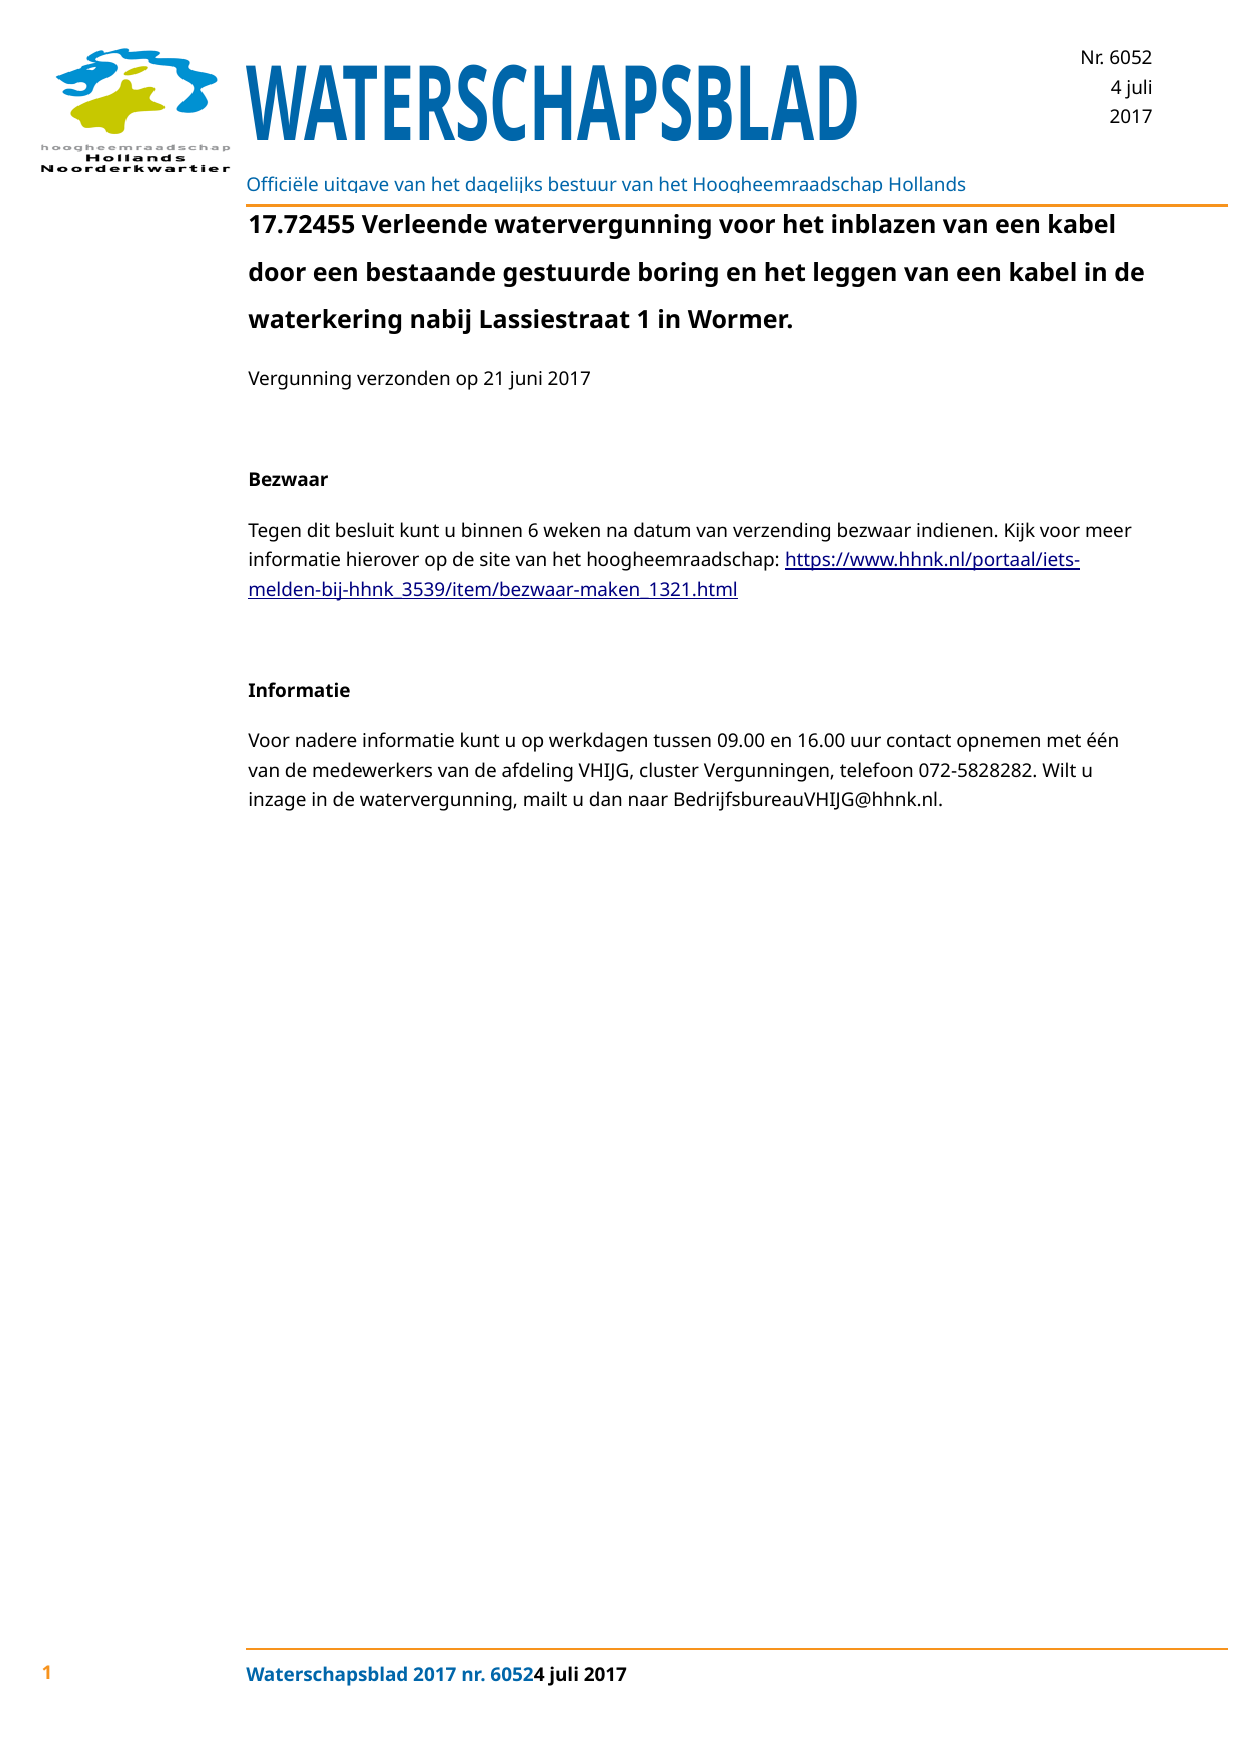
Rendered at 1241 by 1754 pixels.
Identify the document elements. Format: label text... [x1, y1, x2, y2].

text Bezwaar [248, 466, 1152, 492]
picture [41, 47, 231, 172]
text Voor nadere informatie kunt u op werkdagen tussen 09.00 en 16.00 uur contact opnemen met één van de medewerkers van de afdeling VHIJG, cluster Vergunningen, telefoon 072-5828282. Wilt u inzage in de watervergunning, mailt u dan naar BedrijfsbureauVHIJG@hhnk.nl. [248, 727, 1152, 812]
text 17.72455 Verleende watervergunning voor het inblazen van een kabel door een bestaande gestuurde boring en het leggen van een kabel in de waterkering nabij Lassiestraat 1 in Wormer. [248, 207, 1152, 336]
text Tegen dit besluit kunt u binnen 6 weken na datum van verzending bezwaar indienen. Kijk voor meer informatie hierover op de site van het hoogheemraadschap: https://www.hhnk.nl/portaal/iets-melden-bij-hhnk_3539/item/bezwaar-maken_1321.html [248, 517, 1152, 602]
text Vergunning verzonden op 21 juni 2017 [248, 366, 1152, 391]
text Informatie [248, 677, 1152, 702]
